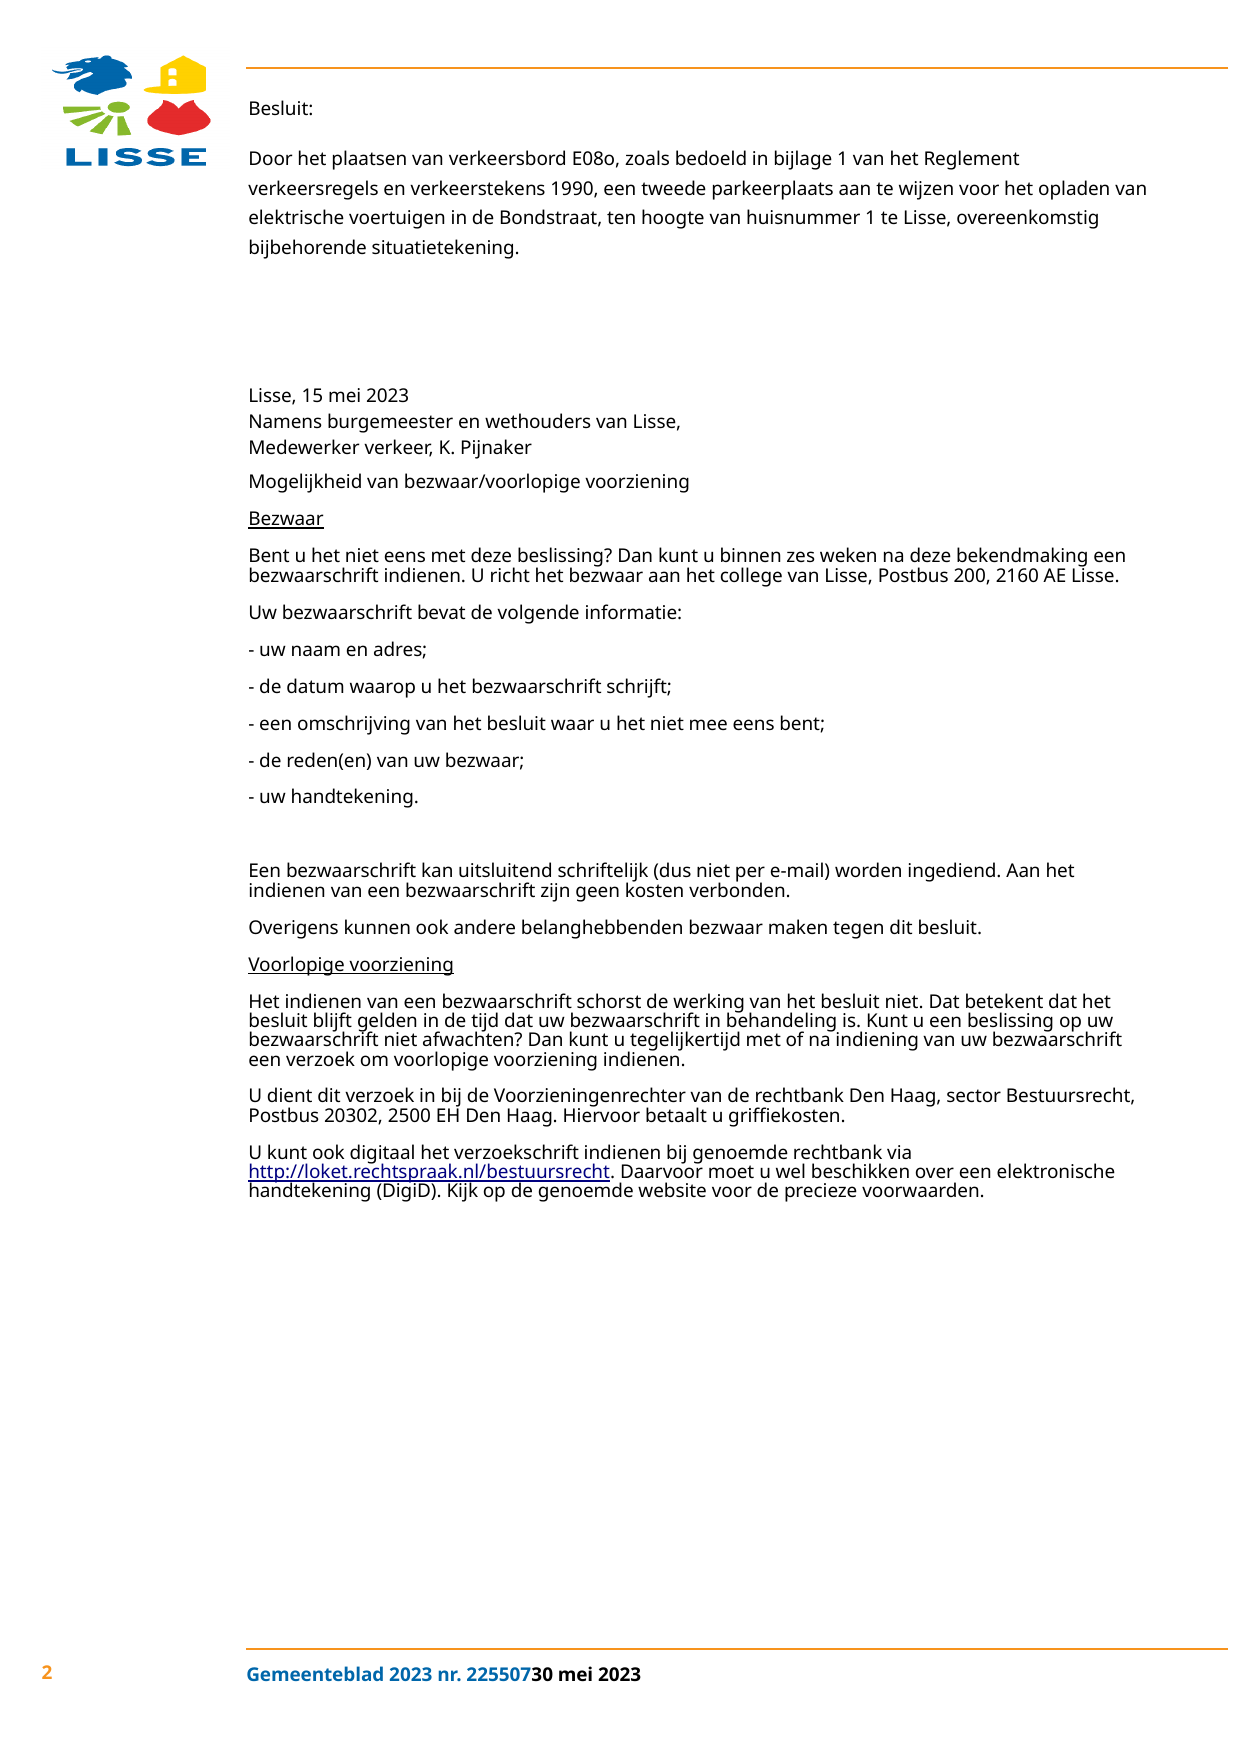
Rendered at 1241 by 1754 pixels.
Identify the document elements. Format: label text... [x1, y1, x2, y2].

text Bezwaar [248, 510, 1152, 530]
text Het indienen van een bezwaarschrift schorst de werking van het besluit niet. Dat betekent dat het besluit blijft gelden in de tijd dat uw bezwaarschrift in behandeling is. Kunt u een beslissing op uw bezwaarschrift niet afwachten? Dan kunt u tegelijkertijd met of na indiening van uw bezwaarschrift een verzoek om voorlopige voorziening indienen. [248, 993, 1152, 1070]
text - de datum waarop u het bezwaarschrift schrijft; [248, 678, 1152, 697]
text Door het plaatsen van verkeersbord E08o, zoals bedoeld in bijlage 1 van het Reglement verkeersregels en verkeerstekens 1990, een tweede parkeerplaats aan te wijzen voor het opladen van elektrische voertuigen in de Bondstraat, ten hoogte van huisnummer 1 te Lisse, overeenkomstig bijbehorende situatietekening. [248, 145, 1152, 260]
text - uw naam en adres; [248, 641, 1152, 660]
text Namens burgemeester en wethouders van Lisse, [248, 408, 1152, 434]
text - een omschrijving van het besluit waar u het niet mee eens bent; [248, 714, 1152, 734]
text Uw bezwaarschrift bevat de volgende informatie: [248, 604, 1152, 623]
picture [41, 47, 231, 172]
text Overigens kunnen ook andere belanghebbenden bezwaar maken tegen dit besluit. [248, 919, 1152, 938]
text Mogelijkheid van bezwaar/voorlopige voorziening [248, 473, 1152, 493]
text U kunt ook digitaal het verzoekschrift indienen bij genoemde rechtbank via http://loket.rechtspraak.nl/bestuursrecht. Daarvoor moet u wel beschikken over een elektronische handtekening (DigiD). Kijk op de genoemde website voor de precieze voorwaarden. [248, 1144, 1152, 1202]
text Voorlopige voorziening [248, 956, 1152, 975]
text Besluit: [248, 95, 1152, 121]
text Een bezwaarschrift kan uitsluitend schriftelijk (dus niet per e-mail) worden ingediend. Aan het indienen van een bezwaarschrift zijn geen kosten verbonden. [248, 862, 1152, 901]
text - de reden(en) van uw bezwaar; [248, 752, 1152, 771]
text Lisse, 15 mei 2023 [248, 383, 1152, 408]
text U dient dit verzoek in bij de Voorzieningenrechter van de rechtbank Den Haag, sector Bestuursrecht, Postbus 20302, 2500 EH Den Haag. Hiervoor betaalt u griffiekosten. [248, 1087, 1152, 1126]
text Medewerker verkeer, K. Pijnaker [248, 434, 1152, 460]
text Bent u het niet eens met deze beslissing? Dan kunt u binnen zes weken na deze bekendmaking een bezwaarschrift indienen. U richt het bezwaar aan het college van Lisse, Postbus 200, 2160 AE Lisse. [248, 547, 1152, 586]
text - uw handtekening. [248, 788, 1152, 808]
